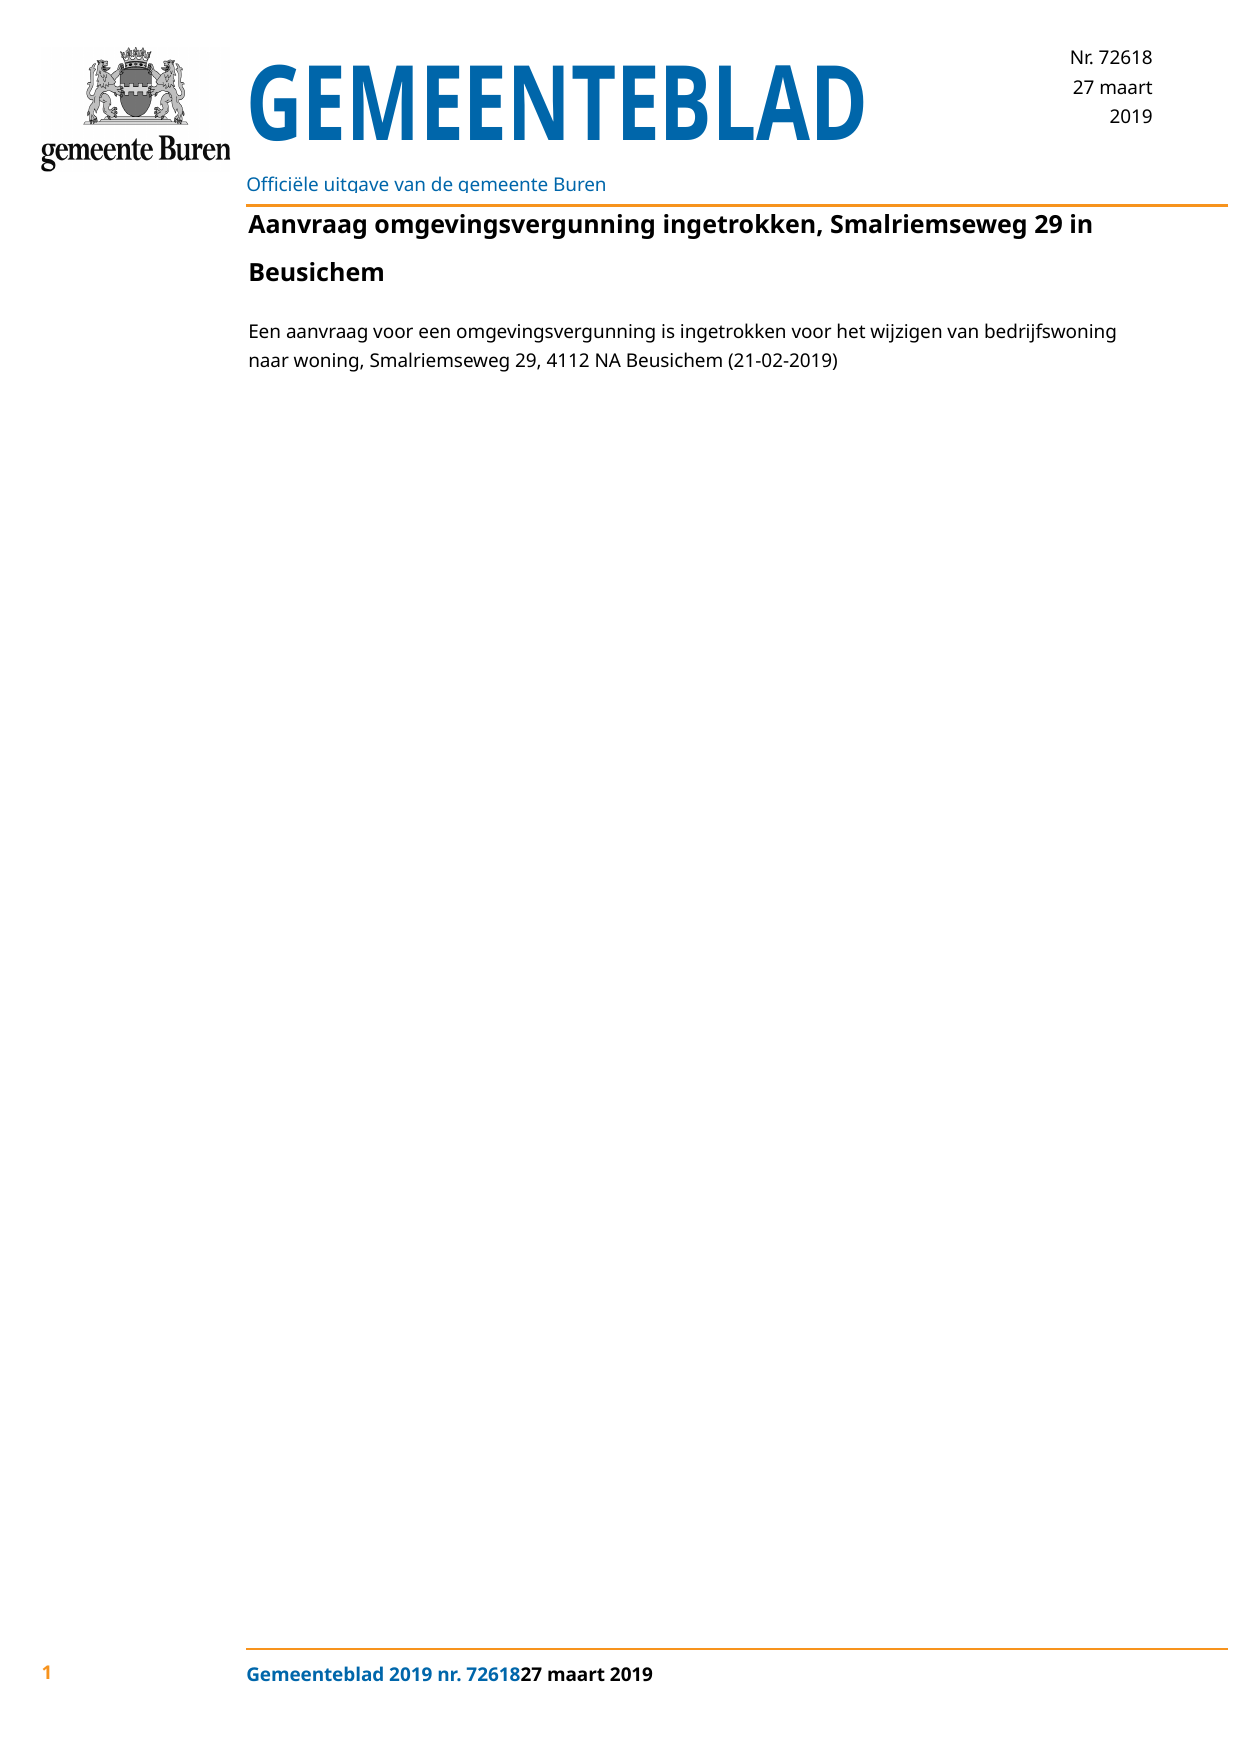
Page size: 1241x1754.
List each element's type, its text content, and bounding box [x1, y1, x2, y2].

picture [41, 47, 231, 172]
text Aanvraag omgevingsvergunning ingetrokken, Smalriemseweg 29 in Beusichem [248, 207, 1152, 288]
text Een aanvraag voor een omgevingsvergunning is ingetrokken voor het wijzigen van bedrijfswoning naar woning, Smalriemseweg 29, 4112 NA Beusichem (21-02-2019) [248, 318, 1152, 373]
